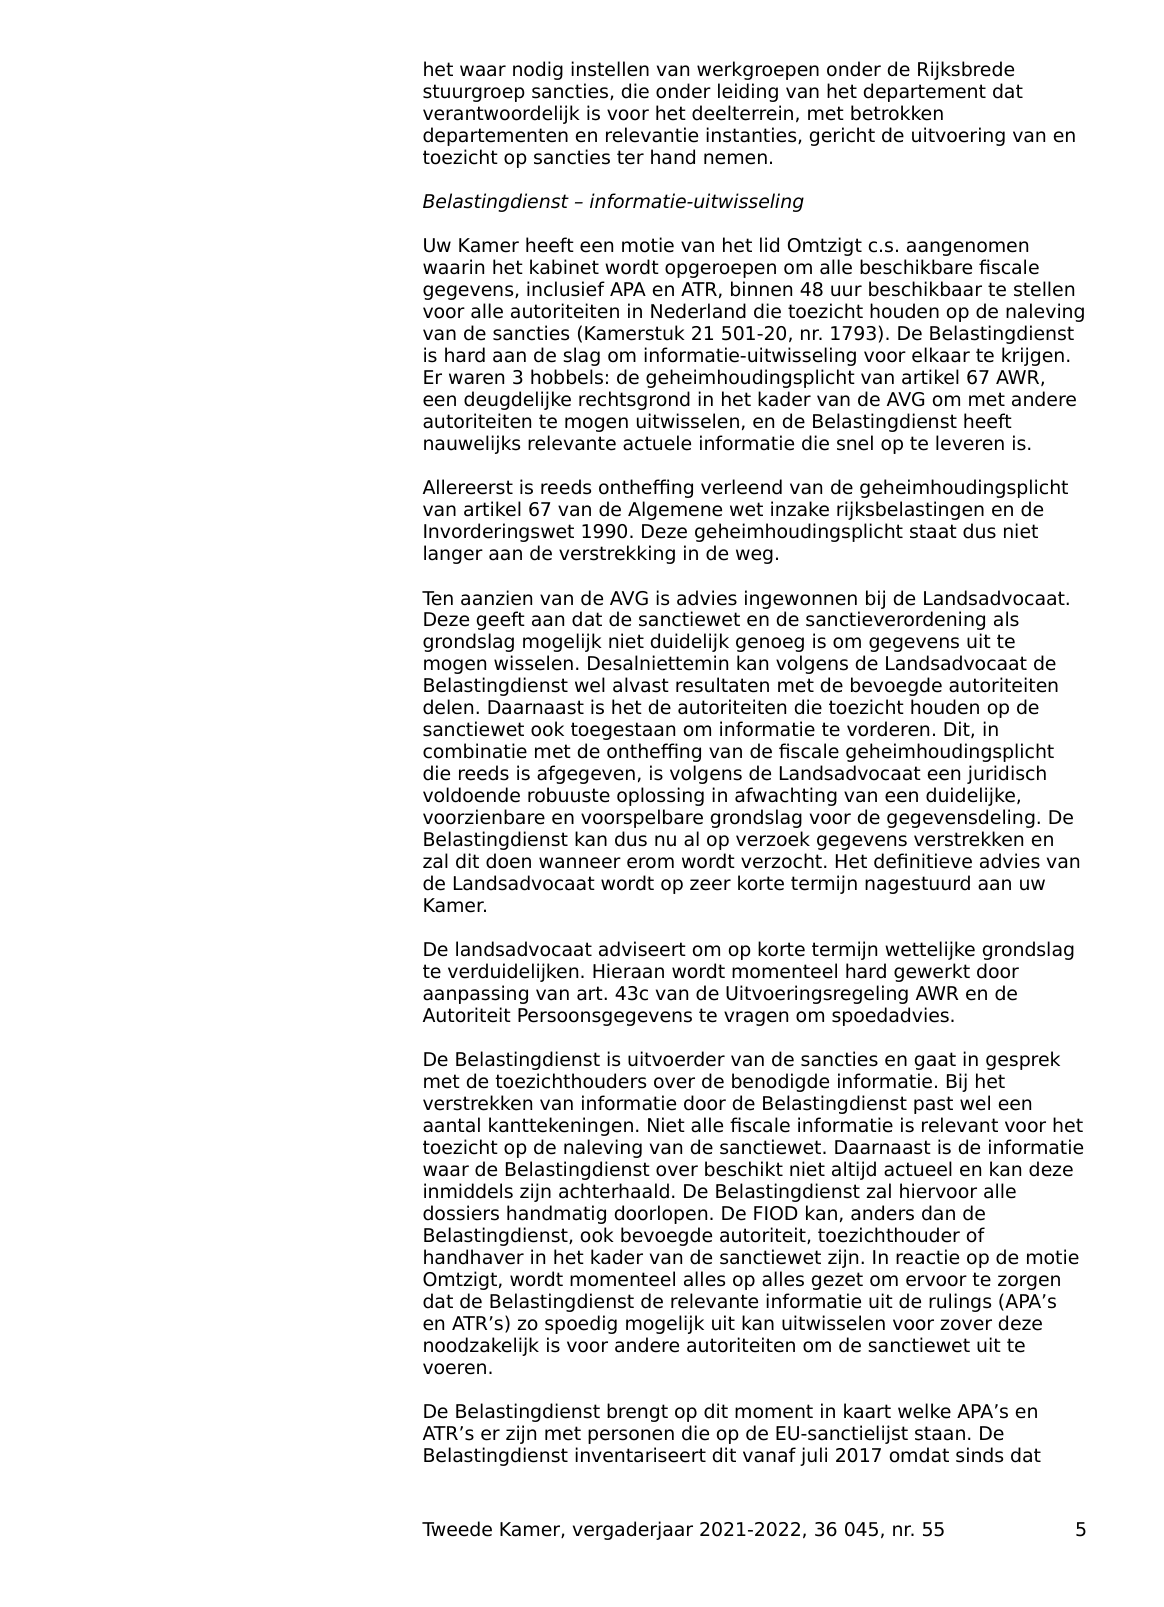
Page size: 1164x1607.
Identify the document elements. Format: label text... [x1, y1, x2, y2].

text Ten aanzien van de AVG is advies ingewonnen bij de Landsadvocaat. Deze geeft aan dat de sanctiewet en de sanctieverordening als grondslag mogelijk niet duidelijk genoeg is om gegevens uit te mogen wisselen. Desalniettemin kan volgens de Landsadvocaat de Belastingdienst wel alvast resultaten met de bevoegde autoriteiten delen. Daarnaast is het de autoriteiten die toezicht houden op de sanctiewet ook toegestaan om informatie te vorderen. Dit, in combinatie met de ontheffing van de fiscale geheimhoudingsplicht die reeds is afgegeven, is volgens de Landsadvocaat een juridisch voldoende robuuste oplossing in afwachting van een duidelijke, voorzienbare en voorspelbare grondslag voor de gegevensdeling. De Belastingdienst kan dus nu al op verzoek gegevens verstrekken en zal dit doen wanneer erom wordt verzocht. Het definitieve advies van de Landsadvocaat wordt op zeer korte termijn nagestuurd aan uw Kamer. [422, 587, 1087, 917]
text Allereerst is reeds ontheffing verleend van de geheimhoudingsplicht van artikel 67 van de Algemene wet inzake rijksbelastingen en de Invorderingswet 1990. Deze geheimhoudingsplicht staat dus niet langer aan de verstrekking in de weg. [422, 477, 1087, 565]
text De Belastingdienst is uitvoerder van de sancties en gaat in gesprek met de toezichthouders over de benodigde informatie. Bij het verstrekken van informatie door de Belastingdienst past wel een aantal kanttekeningen. Niet alle fiscale informatie is relevant voor het toezicht op de naleving van de sanctiewet. Daarnaast is de informatie waar de Belastingdienst over beschikt niet altijd actueel en kan deze inmiddels zijn achterhaald. De Belastingdienst zal hiervoor alle dossiers handmatig doorlopen. De FIOD kan, anders dan de Belastingdienst, ook bevoegde autoriteit, toezichthouder of handhaver in het kader van de sanctiewet zijn. In reactie op de motie Omtzigt, wordt momenteel alles op alles gezet om ervoor te zorgen dat de Belastingdienst de relevante informatie uit de rulings (APA’s en ATR’s) zo spoedig mogelijk uit kan uitwisselen voor zover deze noodzakelijk is voor andere autoriteiten om de sanctiewet uit te voeren. [422, 1049, 1087, 1379]
text het waar nodig instellen van werkgroepen onder de Rijksbrede stuurgroep sancties, die onder leiding van het departement dat verantwoordelijk is voor het deelterrein, met betrokken departementen en relevantie instanties, gericht de uitvoering van en toezicht op sancties ter hand nemen. [422, 59, 1087, 169]
text De Belastingdienst brengt op dit moment in kaart welke APA’s en ATR’s er zijn met personen die op de EU-sanctielijst staan. De Belastingdienst inventariseert dit vanaf juli 2017 omdat sinds dat [422, 1401, 1087, 1467]
subtitle Belastingdienst – informatie-uitwisseling [422, 191, 1087, 213]
text Uw Kamer heeft een motie van het lid Omtzigt c.s. aangenomen waarin het kabinet wordt opgeroepen om alle beschikbare fiscale gegevens, inclusief APA en ATR, binnen 48 uur beschikbaar te stellen voor alle autoriteiten in Nederland die toezicht houden op de naleving van de sancties (Kamerstuk 21 501-20, nr. 1793). De Belastingdienst is hard aan de slag om informatie-uitwisseling voor elkaar te krijgen. Er waren 3 hobbels: de geheimhoudingsplicht van artikel 67 AWR, een deugdelijke rechtsgrond in het kader van de AVG om met andere autoriteiten te mogen uitwisselen, en de Belastingdienst heeft nauwelijks relevante actuele informatie die snel op te leveren is. [422, 235, 1087, 455]
text De landsadvocaat adviseert om op korte termijn wettelijke grondslag te verduidelijken. Hieraan wordt momenteel hard gewerkt door aanpassing van art. 43c van de Uitvoeringsregeling AWR en de Autoriteit Persoonsgegevens te vragen om spoedadvies. [422, 939, 1087, 1027]
